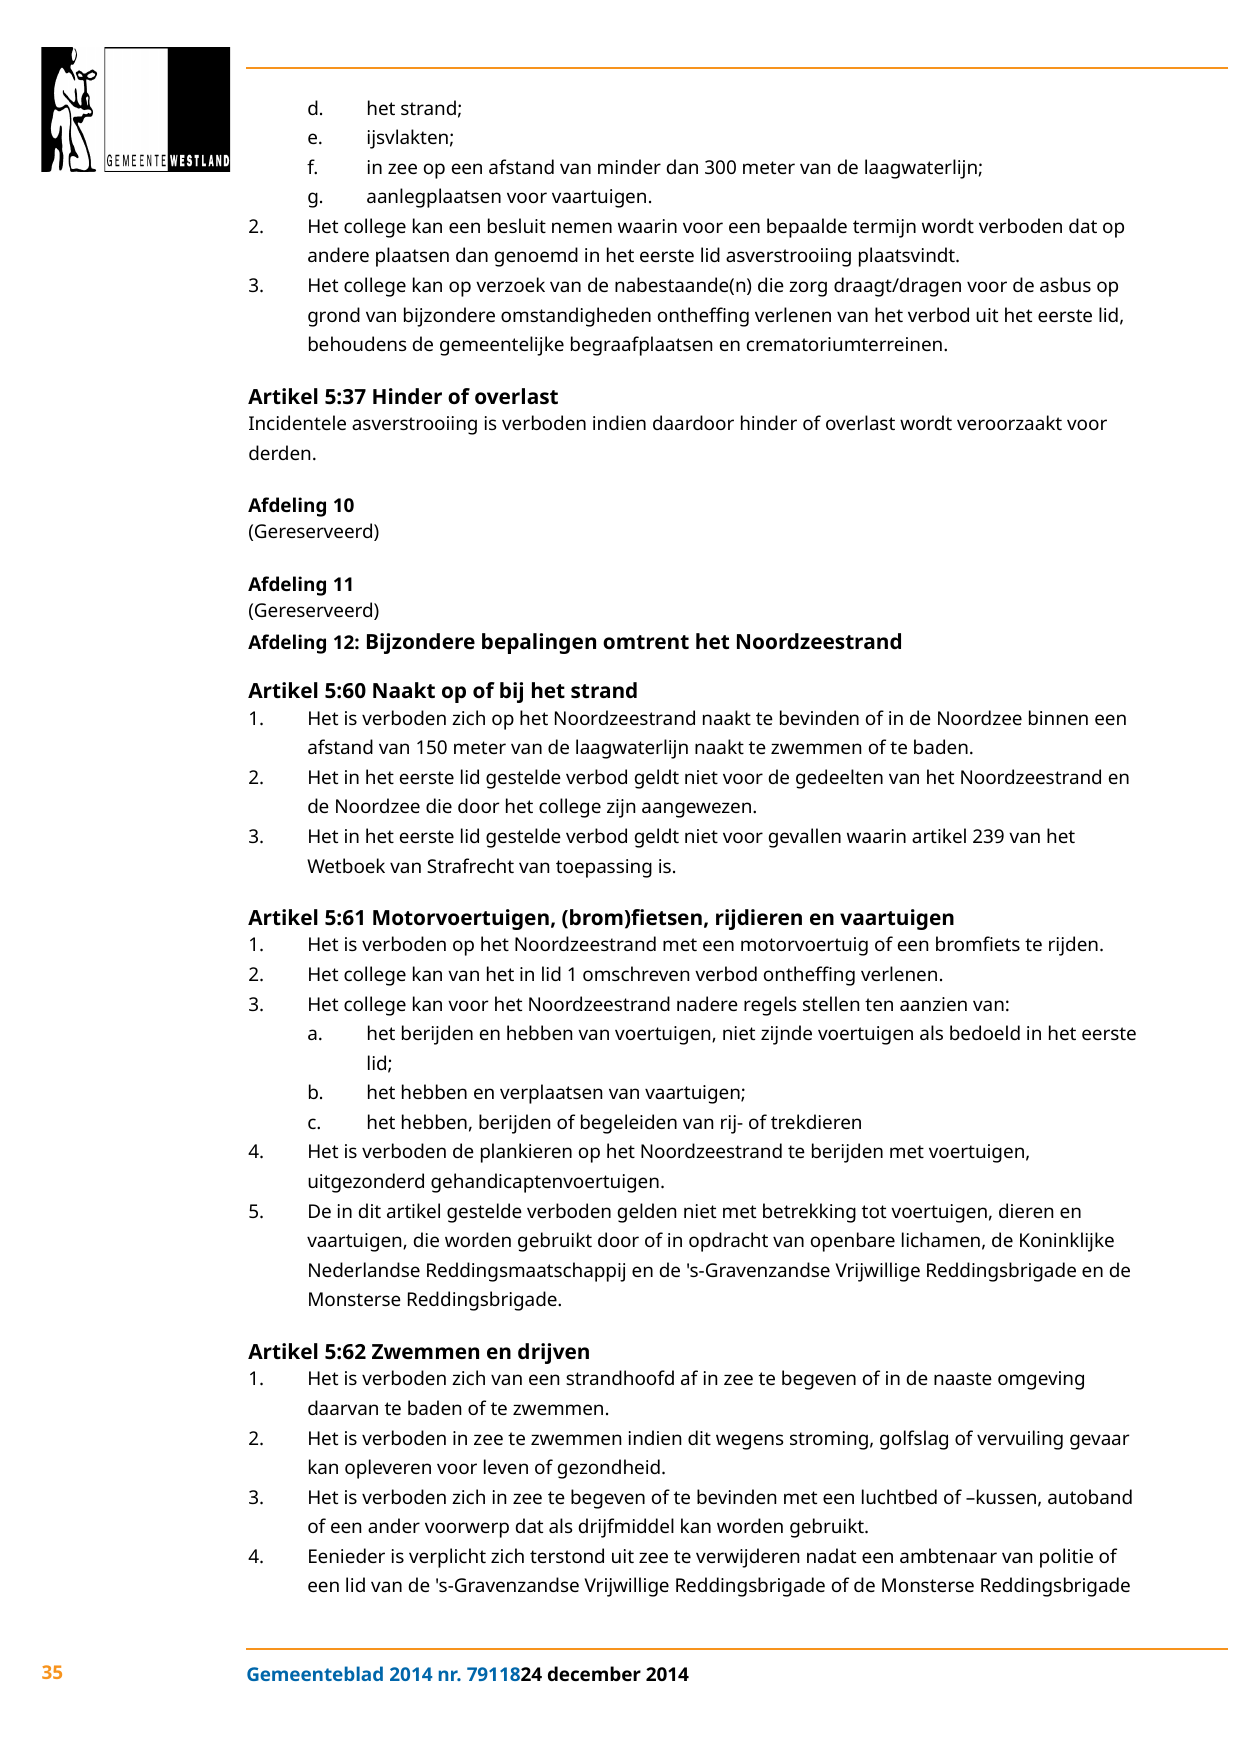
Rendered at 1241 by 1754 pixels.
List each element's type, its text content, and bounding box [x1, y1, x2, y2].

list aanlegplaatsen voor vaartuigen. [307, 183, 1152, 209]
list het berijden en hebben van voertuigen, niet zijnde voertuigen als bedoeld in het eerste lid; [307, 1020, 1152, 1076]
text (Gereserveerd) [248, 519, 1152, 544]
list in zee op een afstand van minder dan 300 meter van de laagwaterlijn; [307, 154, 1152, 180]
list Het is verboden zich van een strandhoofd af in zee te begeven of in de naaste omgeving daarvan te baden of te zwemmen. [248, 1366, 1152, 1421]
list Het is verboden op het Noordzeestrand met een motorvoertuig of een bromfiets te rijden. [248, 932, 1152, 957]
list Het college kan een besluit nemen waarin voor een bepaalde termijn wordt verboden dat op andere plaatsen dan genoemd in het eerste lid asverstrooiing plaatsvindt. [248, 213, 1152, 268]
list Eenieder is verplicht zich terstond uit zee te verwijderen nadat een ambtenaar van politie of een lid van de 's-Gravenzandse Vrijwillige Reddingsbrigade of de Monsterse Reddingsbrigade [248, 1543, 1152, 1598]
text Artikel 5:61 Motorvoertuigen, (brom)fietsen, rijdieren en vaartuigen [248, 903, 1152, 932]
text Incidentele asverstrooiing is verboden indien daardoor hinder of overlast wordt veroorzaakt voor derden. [248, 410, 1152, 466]
list De in dit artikel gestelde verboden gelden niet met betrekking tot voertuigen, dieren en vaartuigen, die worden gebruikt door of in opdracht van openbare lichamen, de Koninklijke Nederlandse Reddingsmaatschappij en de 's-Gravenzandse Vrijwillige Reddingsbrigade en de Monsterse Reddingsbrigade. [248, 1198, 1152, 1312]
list Het is verboden in zee te zwemmen indien dit wegens stroming, golfslag of vervuiling gevaar kan opleveren voor leven of gezondheid. [248, 1425, 1152, 1480]
list Het in het eerste lid gestelde verbod geldt niet voor de gedeelten van het Noordzeestrand en de Noordzee die door het college zijn aangewezen. [248, 764, 1152, 819]
list Het is verboden de plankieren op het Noordzeestrand te berijden met voertuigen, uitgezonderd gehandicaptenvoertuigen. [248, 1139, 1152, 1194]
list het strand; [307, 95, 1152, 121]
list Het in het eerste lid gestelde verbod geldt niet voor gevallen waarin artikel 239 van het Wetboek van Strafrecht van toepassing is. [248, 823, 1152, 878]
text Artikel 5:37 Hinder of overlast [248, 382, 1152, 410]
text (Gereserveerd) [248, 598, 1152, 623]
list Het is verboden zich in zee te begeven of te bevinden met een luchtbed of –kussen, autoband of een ander voorwerp dat als drijfmiddel kan worden gebruikt. [248, 1484, 1152, 1539]
list het hebben en verplaatsen van vaartuigen; [307, 1079, 1152, 1105]
text Artikel 5:62 Zwemmen en drijven [248, 1337, 1152, 1366]
list Het college kan voor het Noordzeestrand nadere regels stellen ten aanzien van: [248, 991, 1152, 1017]
list ijsvlakten; [307, 124, 1152, 150]
text Artikel 5:60 Naakt op of bij het strand [248, 676, 1152, 705]
text Afdeling 10 [248, 490, 1152, 519]
list het hebben, berijden of begeleiden van rij- of trekdieren [307, 1109, 1152, 1135]
picture [41, 47, 231, 172]
list Het is verboden zich op het Noordzeestrand naakt te bevinden of in de Noordzee binnen een afstand van 150 meter van de laagwaterlijn naakt te zwemmen of te baden. [248, 705, 1152, 760]
list Het college kan van het in lid 1 omschreven verbod ontheffing verlenen. [248, 961, 1152, 987]
text Afdeling 12: Bijzondere bepalingen omtrent het Noordzeestrand [248, 627, 1152, 656]
text Afdeling 11 [248, 569, 1152, 598]
list Het college kan op verzoek van de nabestaande(n) die zorg draagt/dragen voor de asbus op grond van bijzondere omstandigheden ontheffing verlenen van het verbod uit het eerste lid, behoudens de gemeentelijke begraafplaatsen en crematoriumterreinen. [248, 272, 1152, 357]
